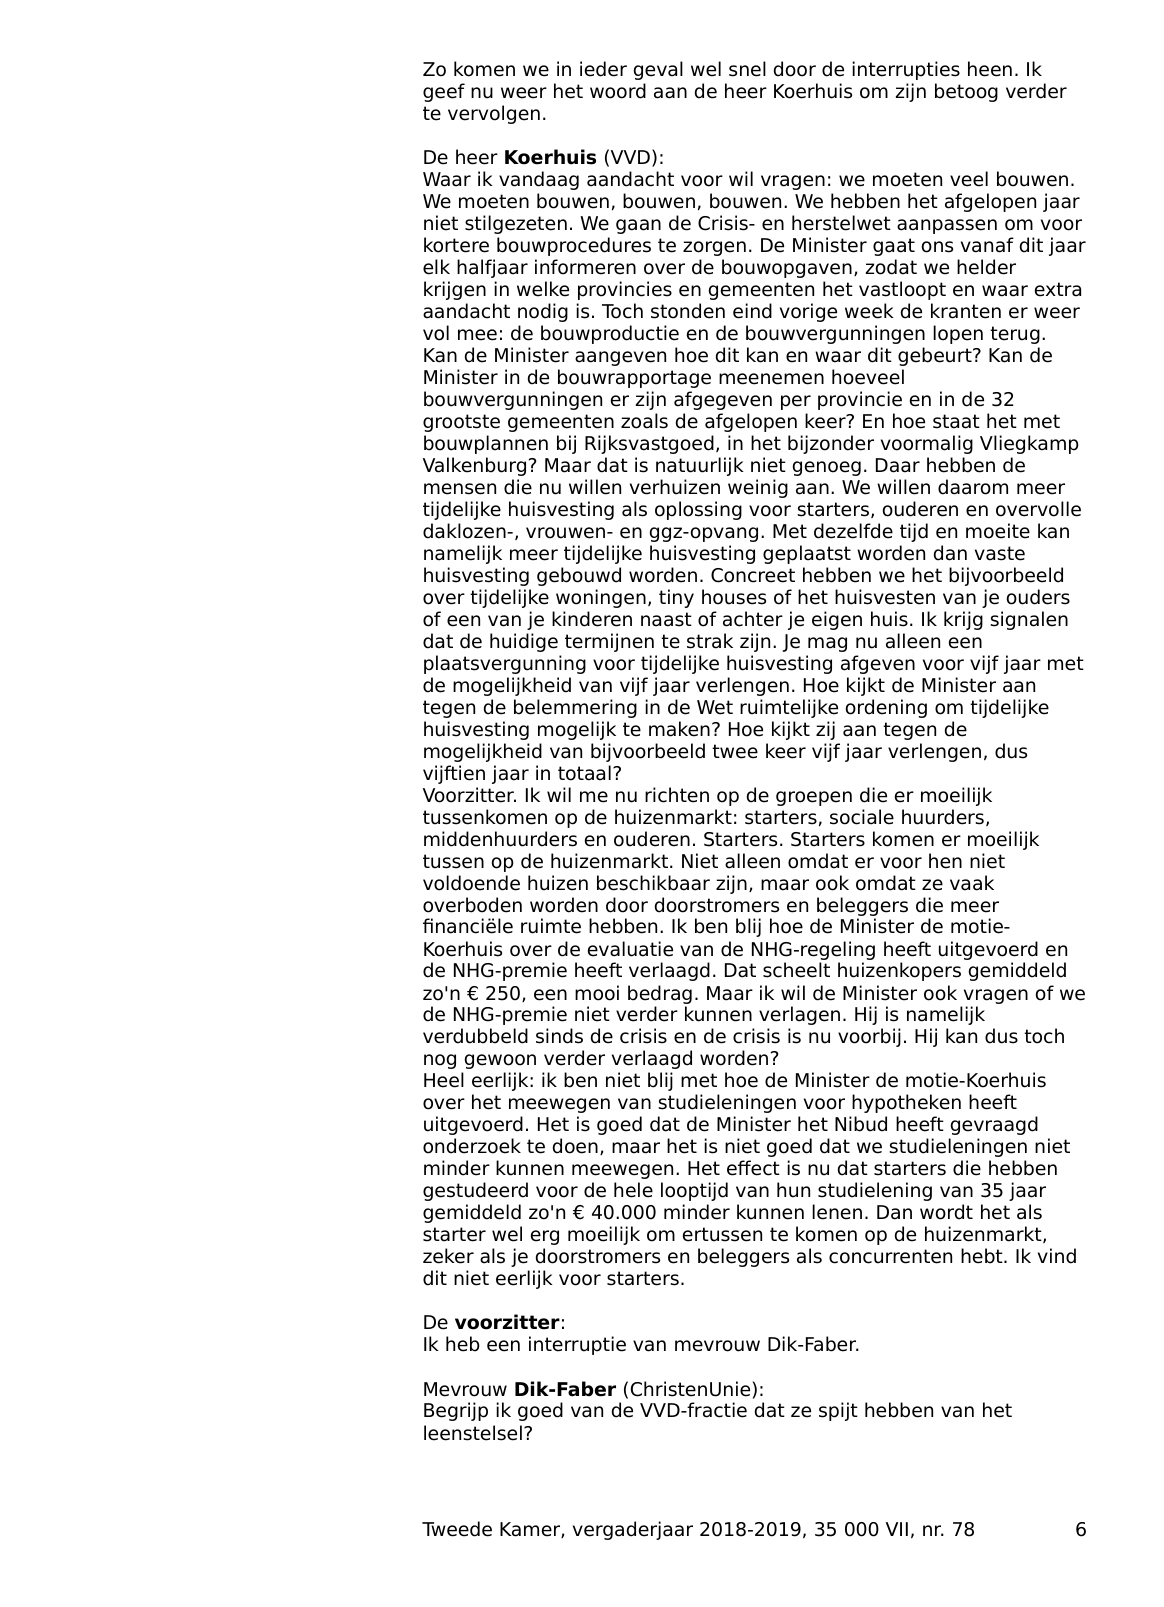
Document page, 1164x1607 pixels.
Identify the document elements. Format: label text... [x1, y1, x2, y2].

text Waar ik vandaag aandacht voor wil vragen: we moeten veel bouwen. We moeten bouwen, bouwen, bouwen. We hebben het afgelopen jaar niet stilgezeten. We gaan de Crisis- en herstelwet aanpassen om voor kortere bouwprocedures te zorgen. De Minister gaat ons vanaf dit jaar elk halfjaar informeren over de bouwopgaven, zodat we helder krijgen in welke provincies en gemeenten het vastloopt en waar extra aandacht nodig is. Toch stonden eind vorige week de kranten er weer vol mee: de bouwproductie en de bouwvergunningen lopen terug. Kan de Minister aangeven hoe dit kan en waar dit gebeurt? Kan de Minister in de bouwrapportage meenemen hoeveel bouwvergunningen er zijn afgegeven per provincie en in de 32 grootste gemeenten zoals de afgelopen keer? En hoe staat het met bouwplannen bij Rijksvastgoed, in het bijzonder voormalig Vliegkamp Valkenburg? Maar dat is natuurlijk niet genoeg. Daar hebben de mensen die nu willen verhuizen weinig aan. We willen daarom meer tijdelijke huisvesting als oplossing voor starters, ouderen en overvolle daklozen-, vrouwen- en ggz-opvang. Met dezelfde tijd en moeite kan namelijk meer tijdelijke huisvesting geplaatst worden dan vaste huisvesting gebouwd worden. Concreet hebben we het bijvoorbeeld over tijdelijke woningen, tiny houses of het huisvesten van je ouders of een van je kinderen naast of achter je eigen huis. Ik krijg signalen dat de huidige termijnen te strak zijn. Je mag nu alleen een plaatsvergunning voor tijdelijke huisvesting afgeven voor vijf jaar met de mogelijkheid van vijf jaar verlengen. Hoe kijkt de Minister aan tegen de belemmering in de Wet ruimtelijke ordening om tijdelijke huisvesting mogelijk te maken? Hoe kijkt zij aan tegen de mogelijkheid van bijvoorbeeld twee keer vijf jaar verlengen, dus vijftien jaar in totaal? [422, 169, 1087, 784]
text Ik heb een interruptie van mevrouw Dik-Faber. [422, 1334, 1087, 1356]
text Voorzitter. Ik wil me nu richten op de groepen die er moeilijk tussenkomen op de huizenmarkt: starters, sociale huurders, middenhuurders en ouderen. Starters. Starters komen er moeilijk tussen op de huizenmarkt. Niet alleen omdat er voor hen niet voldoende huizen beschikbaar zijn, maar ook omdat ze vaak overboden worden door doorstromers en beleggers die meer financiële ruimte hebben. Ik ben blij hoe de Minister de motie-Koerhuis over de evaluatie van de NHG-regeling heeft uitgevoerd en de NHG-premie heeft verlaagd. Dat scheelt huizenkopers gemiddeld zo'n € 250, een mooi bedrag. Maar ik wil de Minister ook vragen of we de NHG-premie niet verder kunnen verlagen. Hij is namelijk verdubbeld sinds de crisis en de crisis is nu voorbij. Hij kan dus toch nog gewoon verder verlaagd worden? [422, 784, 1087, 1070]
text Mevrouw Dik-Faber (ChristenUnie): [422, 1378, 1087, 1400]
text De voorzitter: [422, 1312, 1087, 1334]
text Begrijp ik goed van de VVD-fractie dat ze spijt hebben van het leenstelsel? [422, 1400, 1087, 1444]
text Zo komen we in ieder geval wel snel door de interrupties heen. Ik geef nu weer het woord aan de heer Koerhuis om zijn betoog verder te vervolgen. [422, 59, 1087, 125]
text De heer Koerhuis (VVD): [422, 147, 1087, 169]
text Heel eerlijk: ik ben niet blij met hoe de Minister de motie-Koerhuis over het meewegen van studieleningen voor hypotheken heeft uitgevoerd. Het is goed dat de Minister het Nibud heeft gevraagd onderzoek te doen, maar het is niet goed dat we studieleningen niet minder kunnen meewegen. Het effect is nu dat starters die hebben gestudeerd voor de hele looptijd van hun studielening van 35 jaar gemiddeld zo'n € 40.000 minder kunnen lenen. Dan wordt het als starter wel erg moeilijk om ertussen te komen op de huizenmarkt, zeker als je doorstromers en beleggers als concurrenten hebt. Ik vind dit niet eerlijk voor starters. [422, 1070, 1087, 1290]
